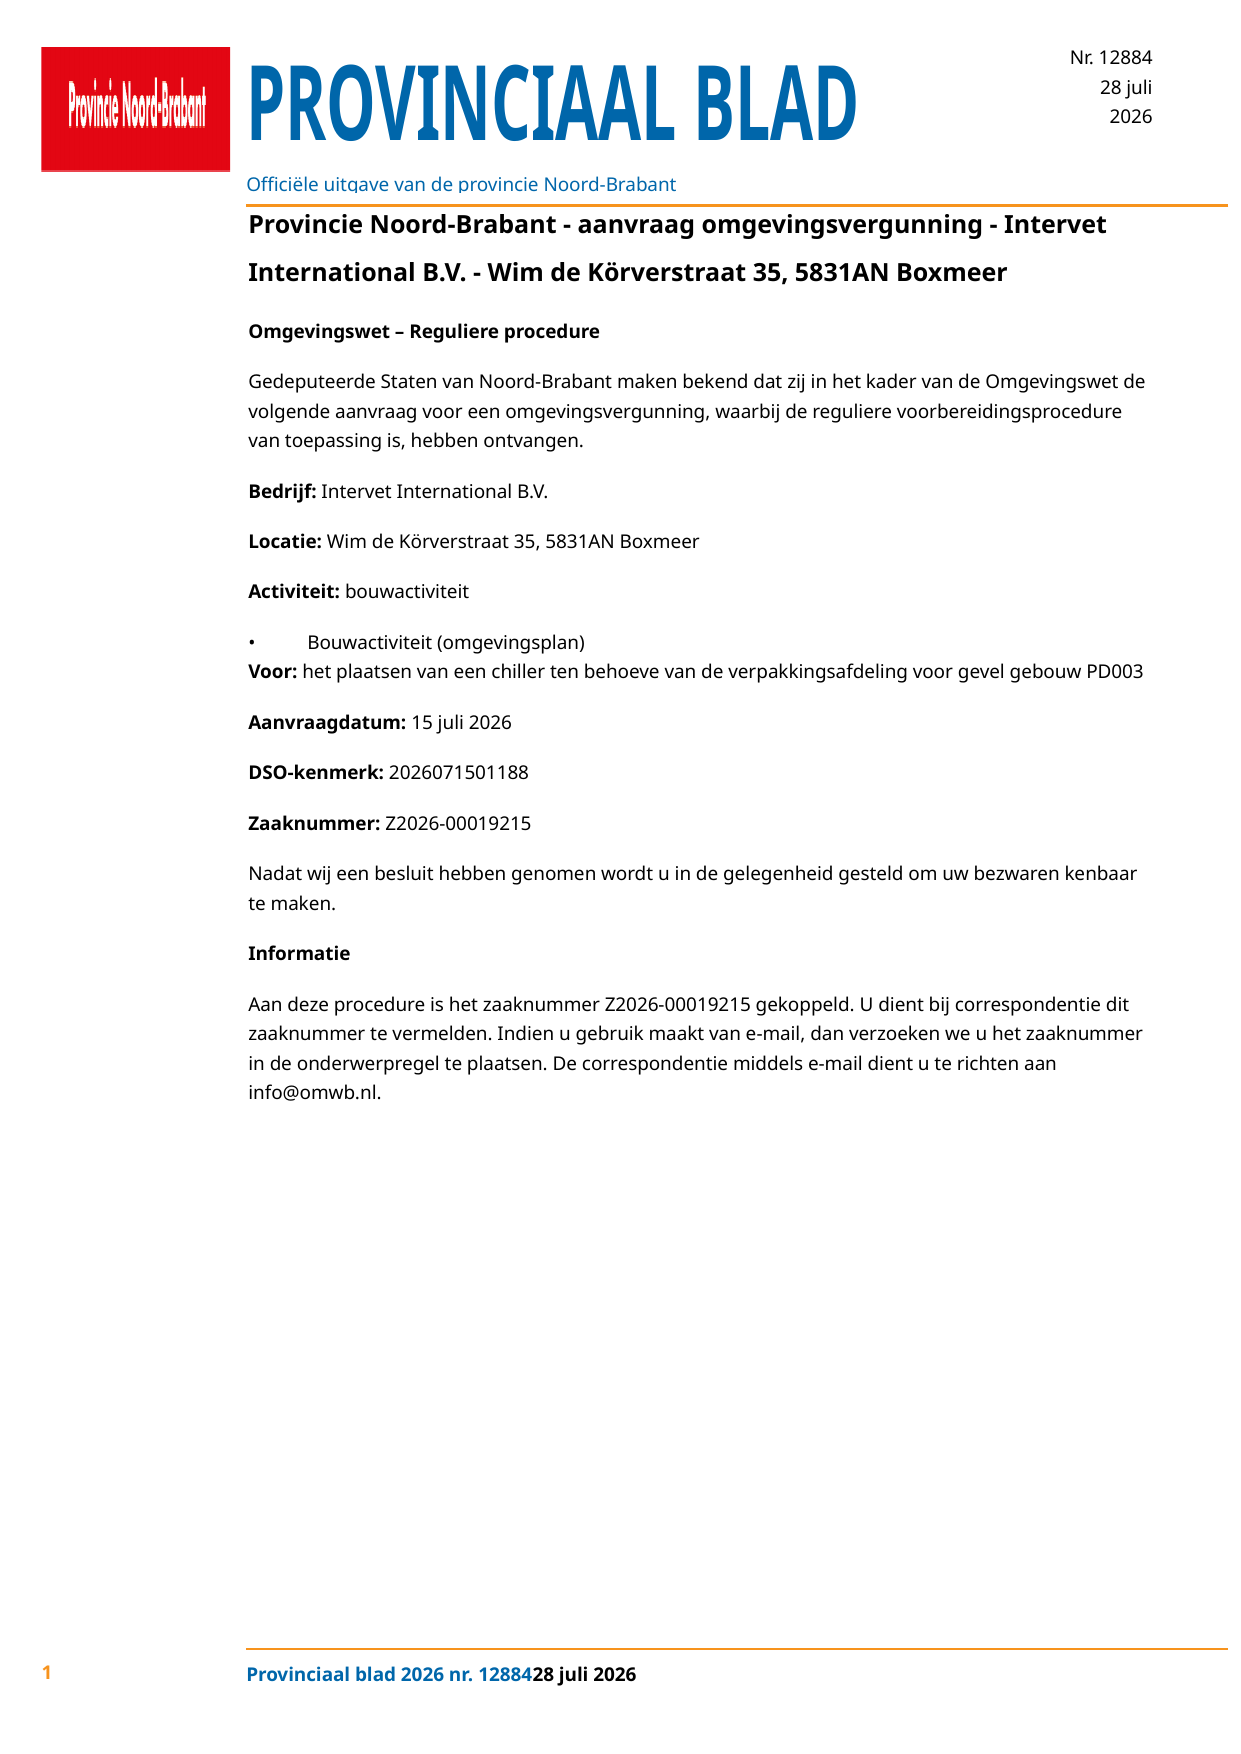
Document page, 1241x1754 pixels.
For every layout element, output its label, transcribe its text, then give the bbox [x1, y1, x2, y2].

picture [41, 47, 231, 172]
text Aan deze procedure is het zaaknummer Z2026-00019215 gekoppeld. U dient bij correspondentie dit zaaknummer te vermelden. Indien u gebruik maakt van e-mail, dan verzoeken we u het zaaknummer in de onderwerpregel te plaatsen. De correspondentie middels e-mail dient u te richten aan info@omwb.nl. [248, 991, 1152, 1105]
text Provincie Noord-Brabant - aanvraag omgevingsvergunning - Intervet International B.V. - Wim de Körverstraat 35, 5831AN Boxmeer [248, 207, 1152, 288]
text Voor: het plaatsen van een chiller ten behoeve van de verpakkingsafdeling voor gevel gebouw PD003 [248, 659, 1152, 684]
text Informatie [248, 940, 1152, 966]
text DSO-kenmerk: 2026071501188 [248, 759, 1152, 785]
list Bouwactiviteit (omgevingsplan) [248, 629, 1152, 655]
text Locatie: Wim de Körverstraat 35, 5831AN Boxmeer [248, 528, 1152, 554]
text Activiteit: bouwactiviteit [248, 579, 1152, 604]
text Zaaknummer: Z2026-00019215 [248, 810, 1152, 836]
text Bedrijf: Intervet International B.V. [248, 478, 1152, 504]
text Aanvraagdatum: 15 juli 2026 [248, 709, 1152, 735]
text Gedeputeerde Staten van Noord-Brabant maken bekend dat zij in het kader van de Omgevingswet de volgende aanvraag voor een omgevingsvergunning, waarbij de reguliere voorbereidingsprocedure van toepassing is, hebben ontvangen. [248, 368, 1152, 453]
text Nadat wij een besluit hebben genomen wordt u in de gelegenheid gesteld om uw bezwaren kenbaar te maken. [248, 860, 1152, 916]
text Omgevingswet – Reguliere procedure [248, 318, 1152, 344]
